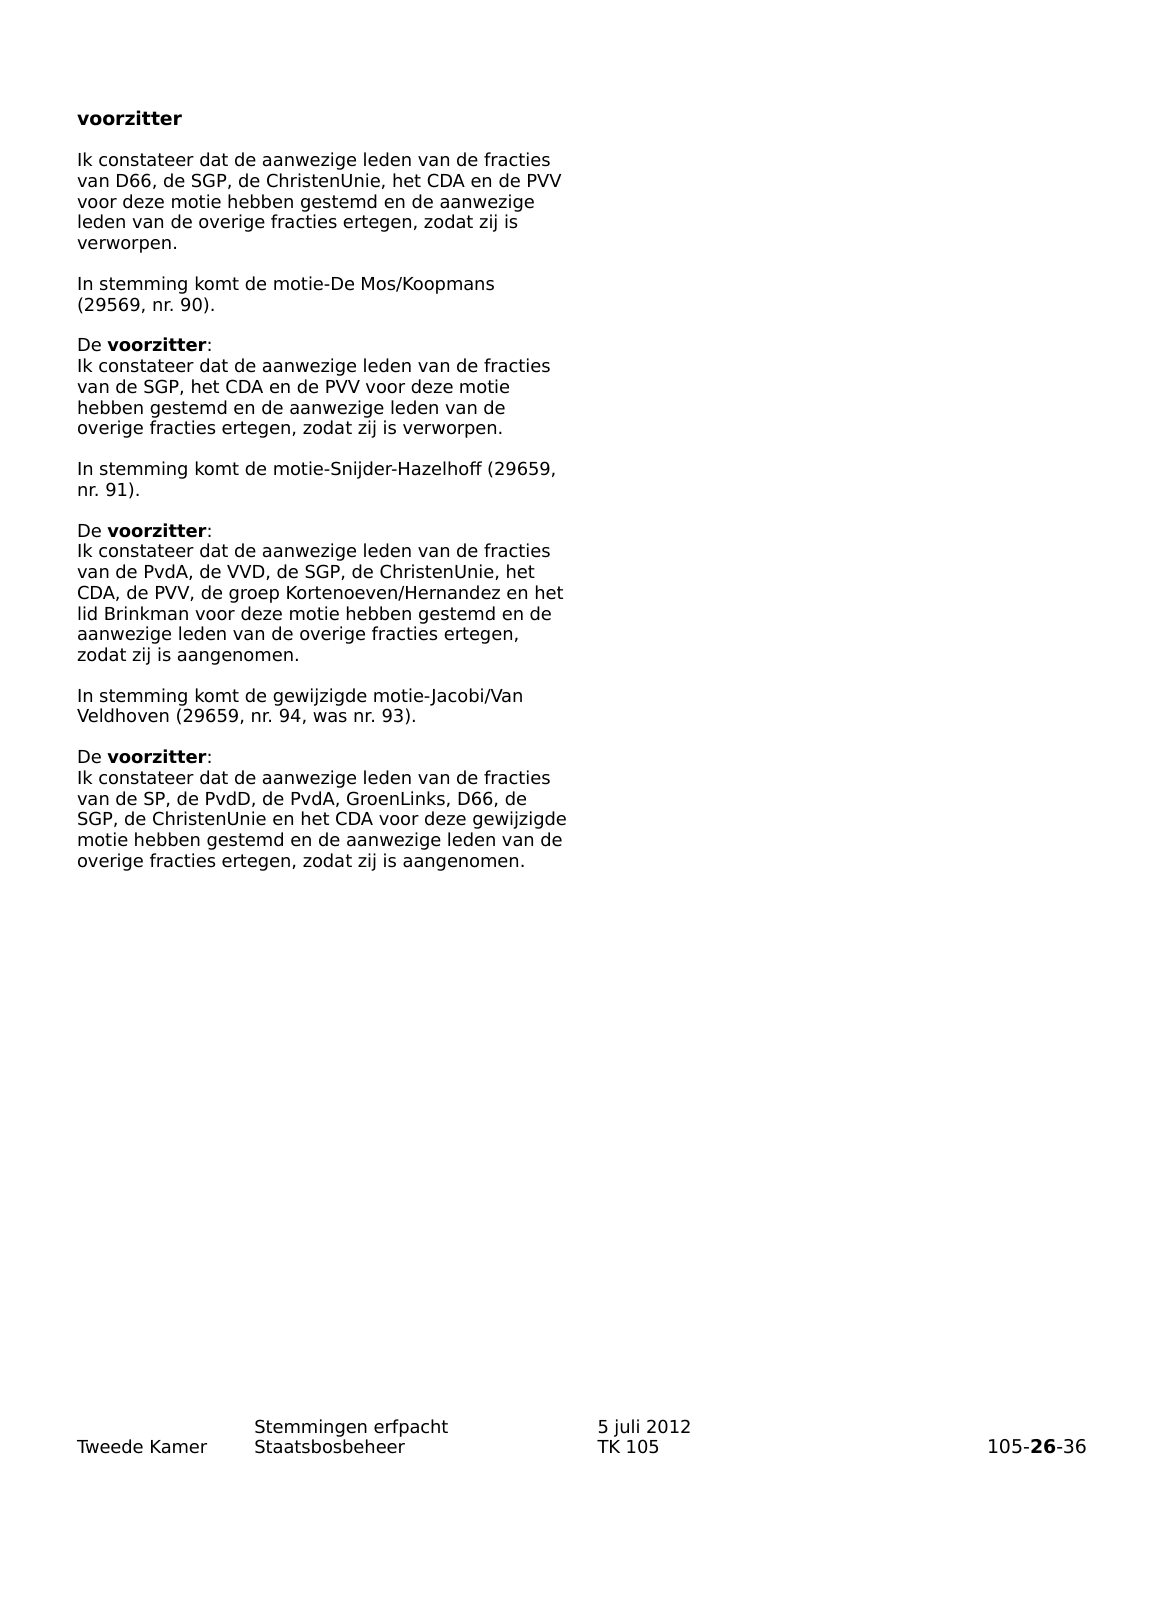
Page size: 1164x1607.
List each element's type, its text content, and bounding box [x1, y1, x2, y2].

text Ik constateer dat de aanwezige leden van de fracties van de SP, de PvdD, de PvdA, GroenLinks, D66, de SGP, de ChristenUnie en het CDA voor deze gewijzigde motie hebben gestemd en de aanwezige leden van de overige fracties ertegen, zodat zij is aangenomen. [77, 768, 567, 871]
text Ik constateer dat de aanwezige leden van de fracties van D66, de SGP, de ChristenUnie, het CDA en de PVV voor deze motie hebben gestemd en de aanwezige leden van de overige fracties ertegen, zodat zij is verworpen. [77, 150, 567, 254]
text De voorzitter: [77, 747, 567, 768]
text Ik constateer dat de aanwezige leden van de fracties van de PvdA, de VVD, de SGP, de ChristenUnie, het CDA, de PVV, de groep Kortenoeven/Hernandez en het lid Brinkman voor deze motie hebben gestemd en de aanwezige leden van de overige fracties ertegen, zodat zij is aangenomen. [77, 541, 567, 666]
text In stemming komt de motie-De Mos/Koopmans (29569, nr. 90). [77, 274, 567, 315]
text In stemming komt de motie-Snijder-Hazelhoff (29659, nr. 91). [77, 459, 567, 500]
text Ik constateer dat de aanwezige leden van de fracties van de SGP, het CDA en de PVV voor deze motie hebben gestemd en de aanwezige leden van de overige fracties ertegen, zodat zij is verworpen. [77, 356, 567, 439]
text De voorzitter: [77, 520, 567, 541]
text In stemming komt de gewijzigde motie-Jacobi/Van Veldhoven (29659, nr. 94, was nr. 93). [77, 686, 567, 727]
text De voorzitter: [77, 335, 567, 356]
